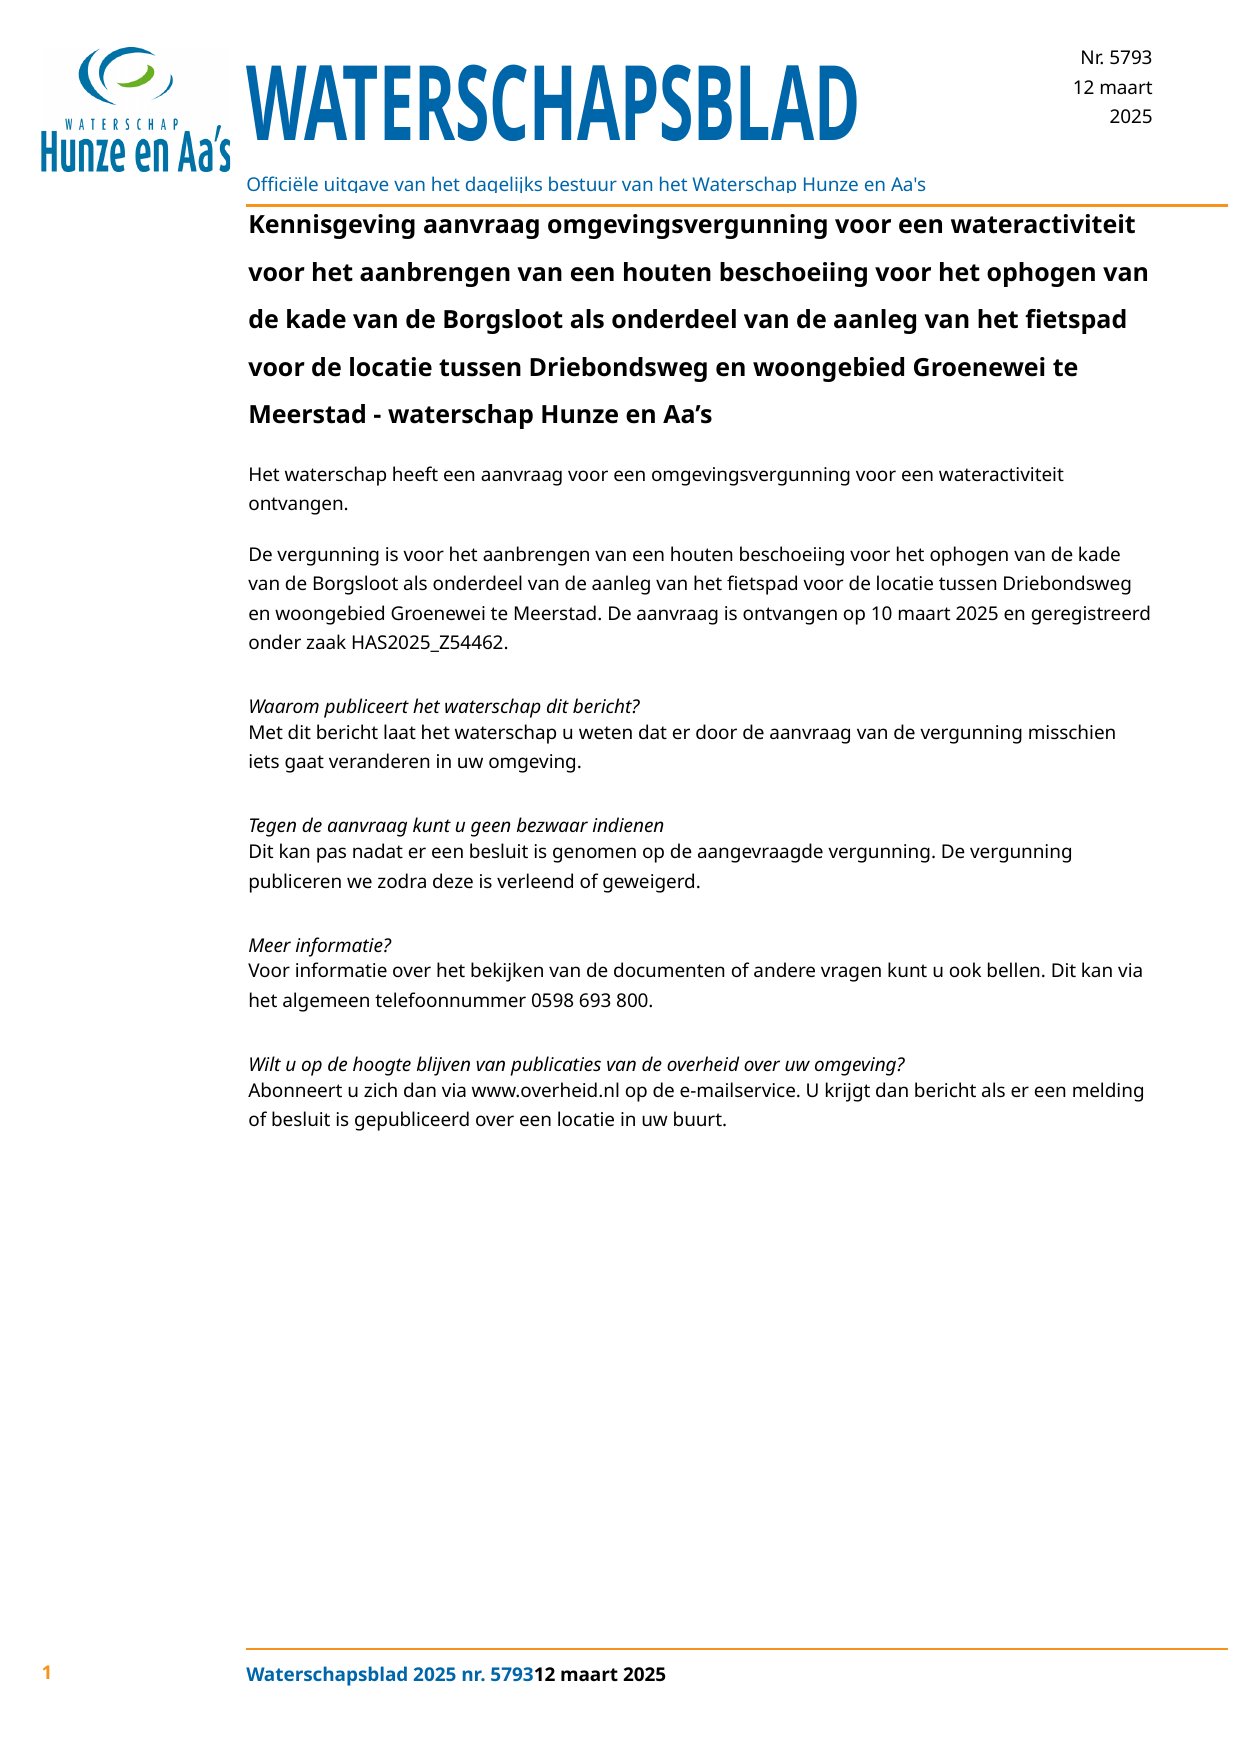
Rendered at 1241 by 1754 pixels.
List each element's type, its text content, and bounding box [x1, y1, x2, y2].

text Tegen de aanvraag kunt u geen bezwaar indienen [248, 813, 1152, 838]
text Dit kan pas nadat er een besluit is genomen op de aangevraagde vergunning. De vergunning publiceren we zodra deze is verleend of geweigerd. [248, 838, 1152, 894]
text Voor informatie over het bekijken van de documenten of andere vragen kunt u ook bellen. Dit kan via het algemeen telefoonnummer 0598 693 800. [248, 958, 1152, 1013]
picture [226, 145, 231, 156]
text Met dit bericht laat het waterschap u weten dat er door de aanvraag van de vergunning misschien iets gaat veranderen in uw omgeving. [248, 719, 1152, 774]
picture [183, 163, 191, 172]
text Waarom publiceert het waterschap dit bericht? [248, 693, 1152, 719]
text De vergunning is voor het aanbrengen van een houten beschoeiing voor het ophogen van de kade van de Borgsloot als onderdeel van de aanleg van het fietspad voor de locatie tussen Driebondsweg en woongebied Groenewei te Meerstad. De aanvraag is ontvangen op 10 maart 2025 en geregistreerd onder zaak HAS2025_Z54462. [248, 541, 1152, 655]
text Wilt u op de hoogte blijven van publicaties van de overheid over uw omgeving? [248, 1051, 1152, 1077]
text Het waterschap heeft een aanvraag voor een omgevingsvergunning voor een wateractiviteit ontvangen. [248, 461, 1152, 516]
picture [41, 47, 231, 172]
text Kennisgeving aanvraag omgevingsvergunning voor een wateractiviteit voor het aanbrengen van een houten beschoeiing voor het ophogen van de kade van de Borgsloot als onderdeel van de aanleg van het fietspad voor de locatie tussen Driebondsweg en woongebied Groenewei te Meerstad - waterschap Hunze en Aa’s [248, 207, 1152, 431]
picture [47, 154, 51, 172]
text Abonneert u zich dan via www.overheid.nl op de e-mailservice. U krijgt dan bericht als er een melding of besluit is gepubliceerd over een locatie in uw buurt. [248, 1077, 1152, 1132]
text Meer informatie? [248, 932, 1152, 958]
